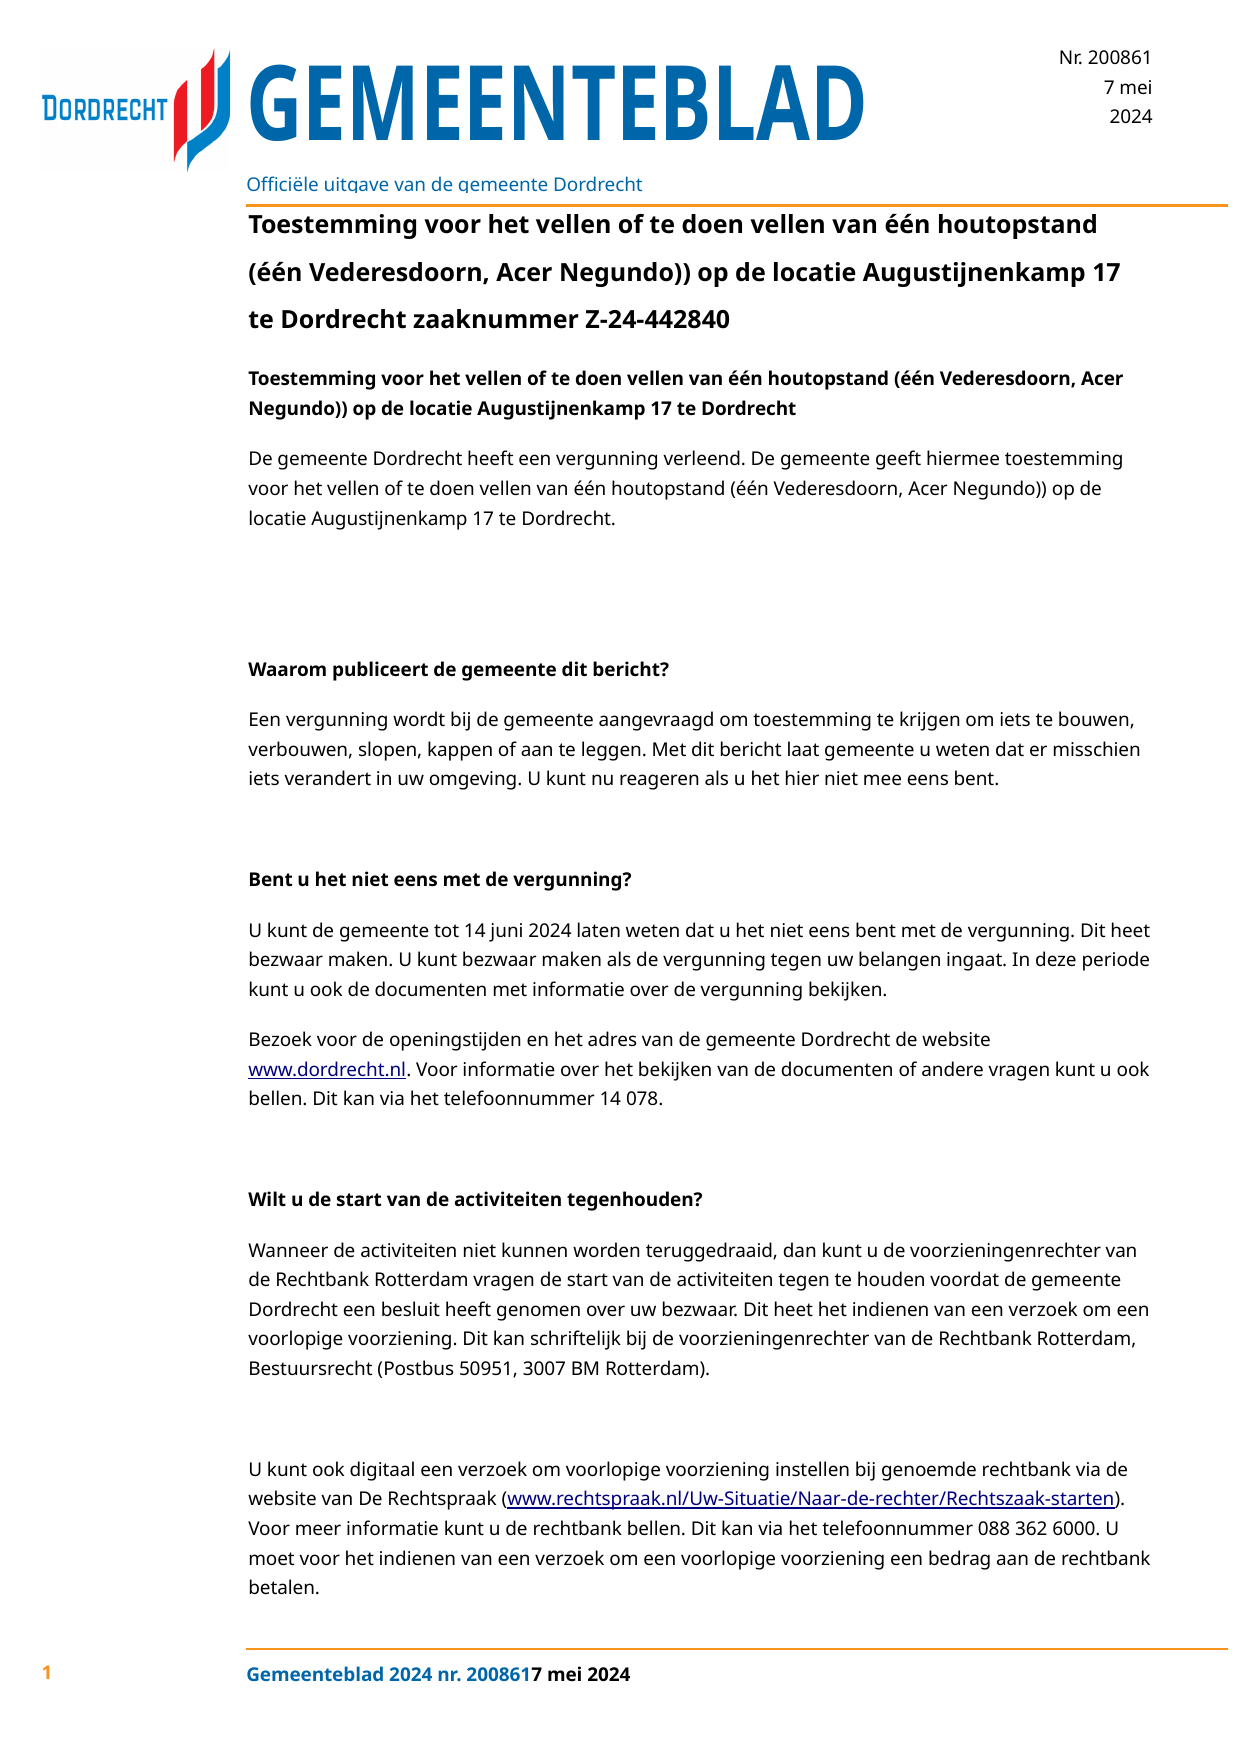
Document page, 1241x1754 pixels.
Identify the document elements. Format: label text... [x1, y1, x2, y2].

text Een vergunning wordt bij de gemeente aangevraagd om toestemming te krijgen om iets te bouwen, verbouwen, slopen, kappen of aan te leggen. Met dit bericht laat gemeente u weten dat er misschien iets verandert in uw omgeving. U kunt nu reageren als u het hier niet mee eens bent. [248, 706, 1152, 791]
text Wilt u de start van de activiteiten tegenhouden? [248, 1186, 1152, 1212]
text De gemeente Dordrecht heeft een vergunning verleend. De gemeente geeft hiermee toestemming voor het vellen of te doen vellen van één houtopstand (één Vederesdoorn, Acer Negundo)) op de locatie Augustijnenkamp 17 te Dordrecht. [248, 446, 1152, 530]
text U kunt de gemeente tot 14 juni 2024 laten weten dat u het niet eens bent met de vergunning. Dit heet bezwaar maken. U kunt bezwaar maken als de vergunning tegen uw belangen ingaat. In deze periode kunt u ook de documenten met informatie over de vergunning bekijken. [248, 917, 1152, 1002]
picture [41, 47, 231, 172]
text Bezoek voor de openingstijden en het adres van de gemeente Dordrecht de website www.dordrecht.nl. Voor informatie over het bekijken van de documenten of andere vragen kunt u ook bellen. Dit kan via het telefoonnummer 14 078. [248, 1026, 1152, 1111]
text Toestemming voor het vellen of te doen vellen van één houtopstand (één Vederesdoorn, Acer Negundo)) op de locatie Augustijnenkamp 17 te Dordrecht zaaknummer Z-24-442840 [248, 207, 1152, 336]
text Waarom publiceert de gemeente dit bericht? [248, 656, 1152, 682]
text U kunt ook digitaal een verzoek om voorlopige voorziening instellen bij genoemde rechtbank via de website van De Rechtspraak (www.rechtspraak.nl/Uw-Situatie/Naar-de-rechter/Rechtszaak-starten). Voor meer informatie kunt u de rechtbank bellen. Dit kan via het telefoonnummer 088 362 6000. U moet voor het indienen van een verzoek om een voorlopige voorziening een bedrag aan de rechtbank betalen. [248, 1456, 1152, 1600]
text Toestemming voor het vellen of te doen vellen van één houtopstand (één Vederesdoorn, Acer Negundo)) op de locatie Augustijnenkamp 17 te Dordrecht [248, 366, 1152, 421]
text Bent u het niet eens met de vergunning? [248, 866, 1152, 892]
text Wanneer de activiteiten niet kunnen worden teruggedraaid, dan kunt u de voorzieningenrechter van de Rechtbank Rotterdam vragen de start van de activiteiten tegen te houden voordat de gemeente Dordrecht een besluit heeft genomen over uw bezwaar. Dit heet het indienen van een verzoek om een voorlopige voorziening. Dit kan schriftelijk bij de voorzieningenrechter van de Rechtbank Rotterdam, Bestuursrecht (Postbus 50951, 3007 BM Rotterdam). [248, 1237, 1152, 1381]
